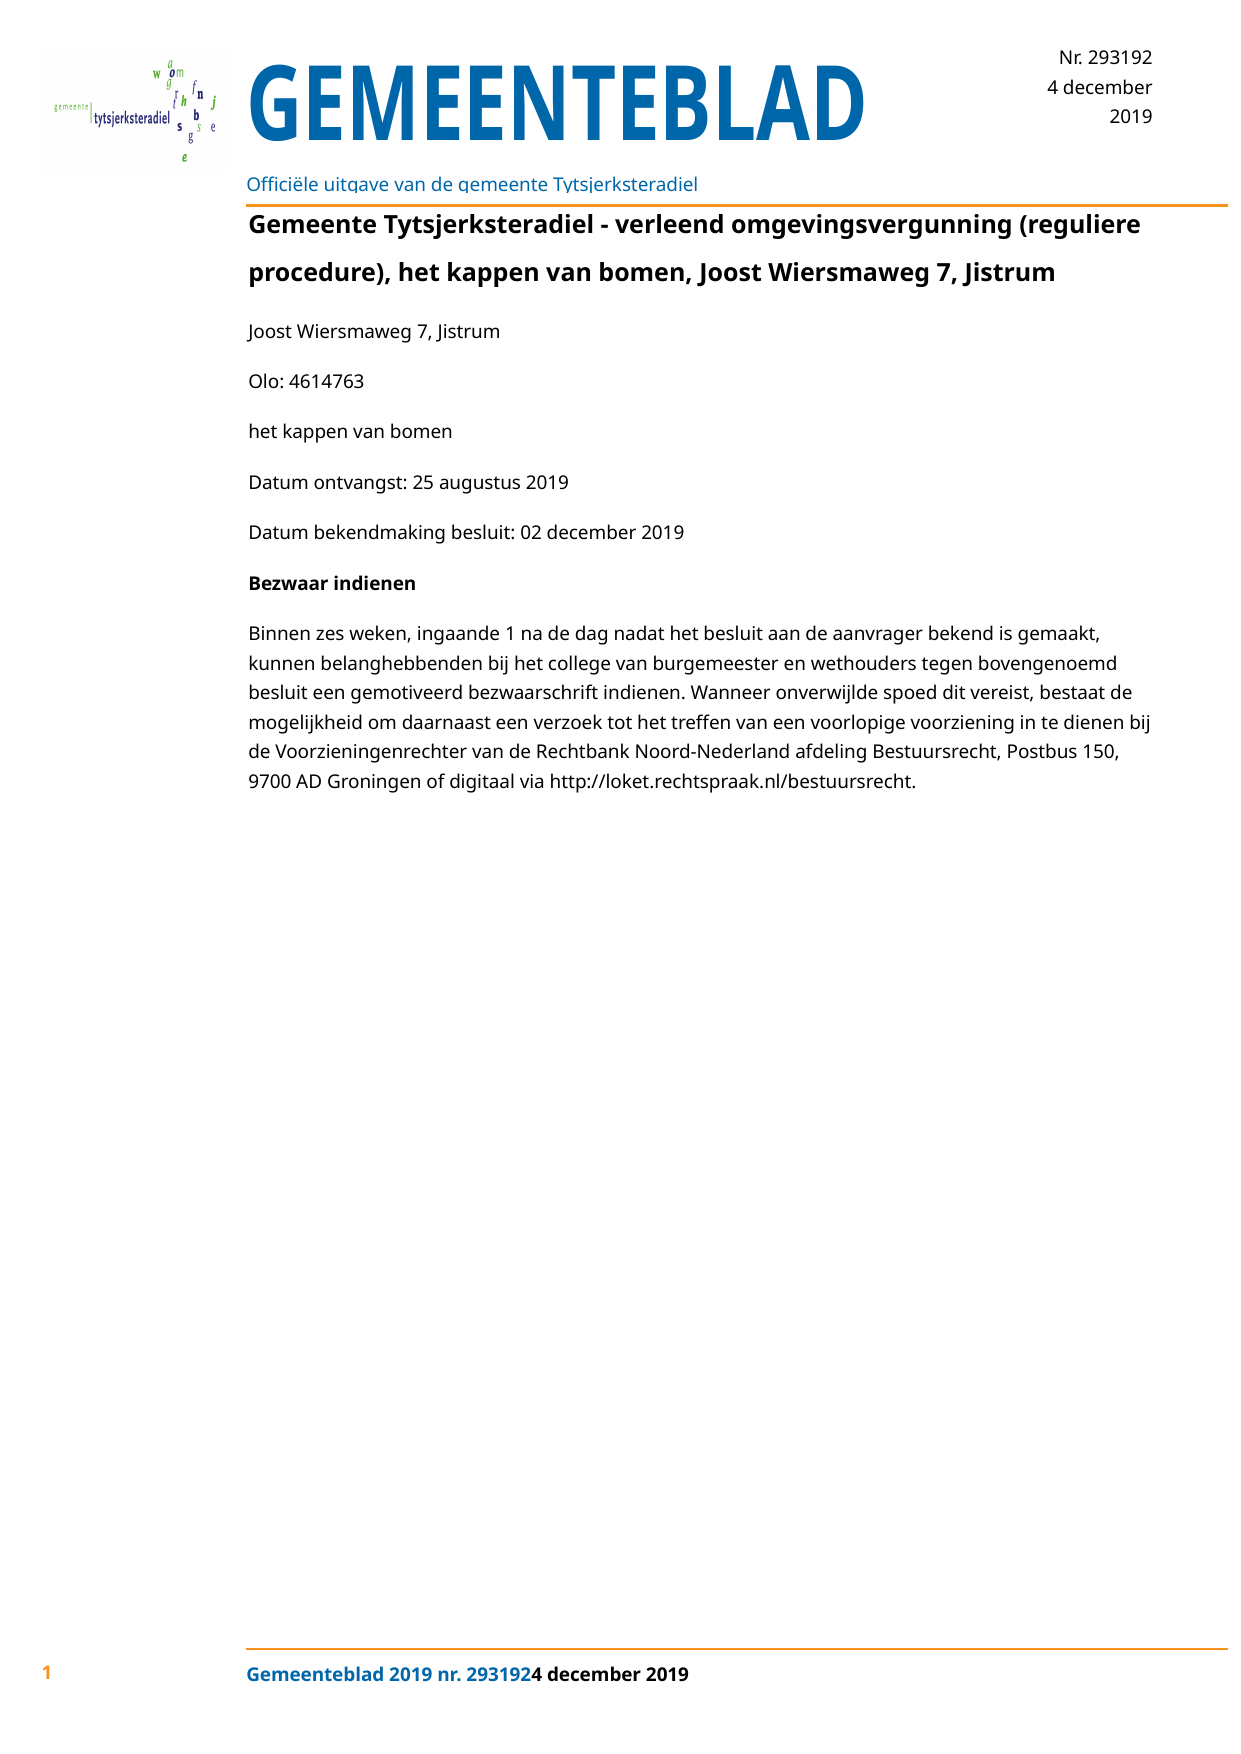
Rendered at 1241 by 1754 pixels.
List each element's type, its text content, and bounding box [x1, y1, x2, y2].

text Bezwaar indienen [248, 570, 1152, 596]
text Olo: 4614763 [248, 368, 1152, 394]
text Gemeente Tytsjerksteradiel - verleend omgevingsvergunning (reguliere procedure), het kappen van bomen, Joost Wiersmaweg 7, Jistrum [248, 207, 1152, 288]
text Datum ontvangst: 25 augustus 2019 [248, 469, 1152, 495]
text Binnen zes weken, ingaande 1 na de dag nadat het besluit aan de aanvrager bekend is gemaakt, kunnen belanghebbenden bij het college van burgemeester en wethouders tegen bovengenoemd besluit een gemotiveerd bezwaarschrift indienen. Wanneer onverwijlde spoed dit vereist, bestaat de mogelijkheid om daarnaast een verzoek tot het treffen van een voorlopige voorziening in te dienen bij de Voorzieningenrechter van de Rechtbank Noord-Nederland afdeling Bestuursrecht, Postbus 150, 9700 AD Groningen of digitaal via http://loket.rechtspraak.nl/bestuursrecht. [248, 620, 1152, 794]
text Joost Wiersmaweg 7, Jistrum [248, 318, 1152, 344]
text Datum bekendmaking besluit: 02 december 2019 [248, 519, 1152, 545]
text het kappen van bomen [248, 419, 1152, 444]
picture [41, 47, 231, 172]
